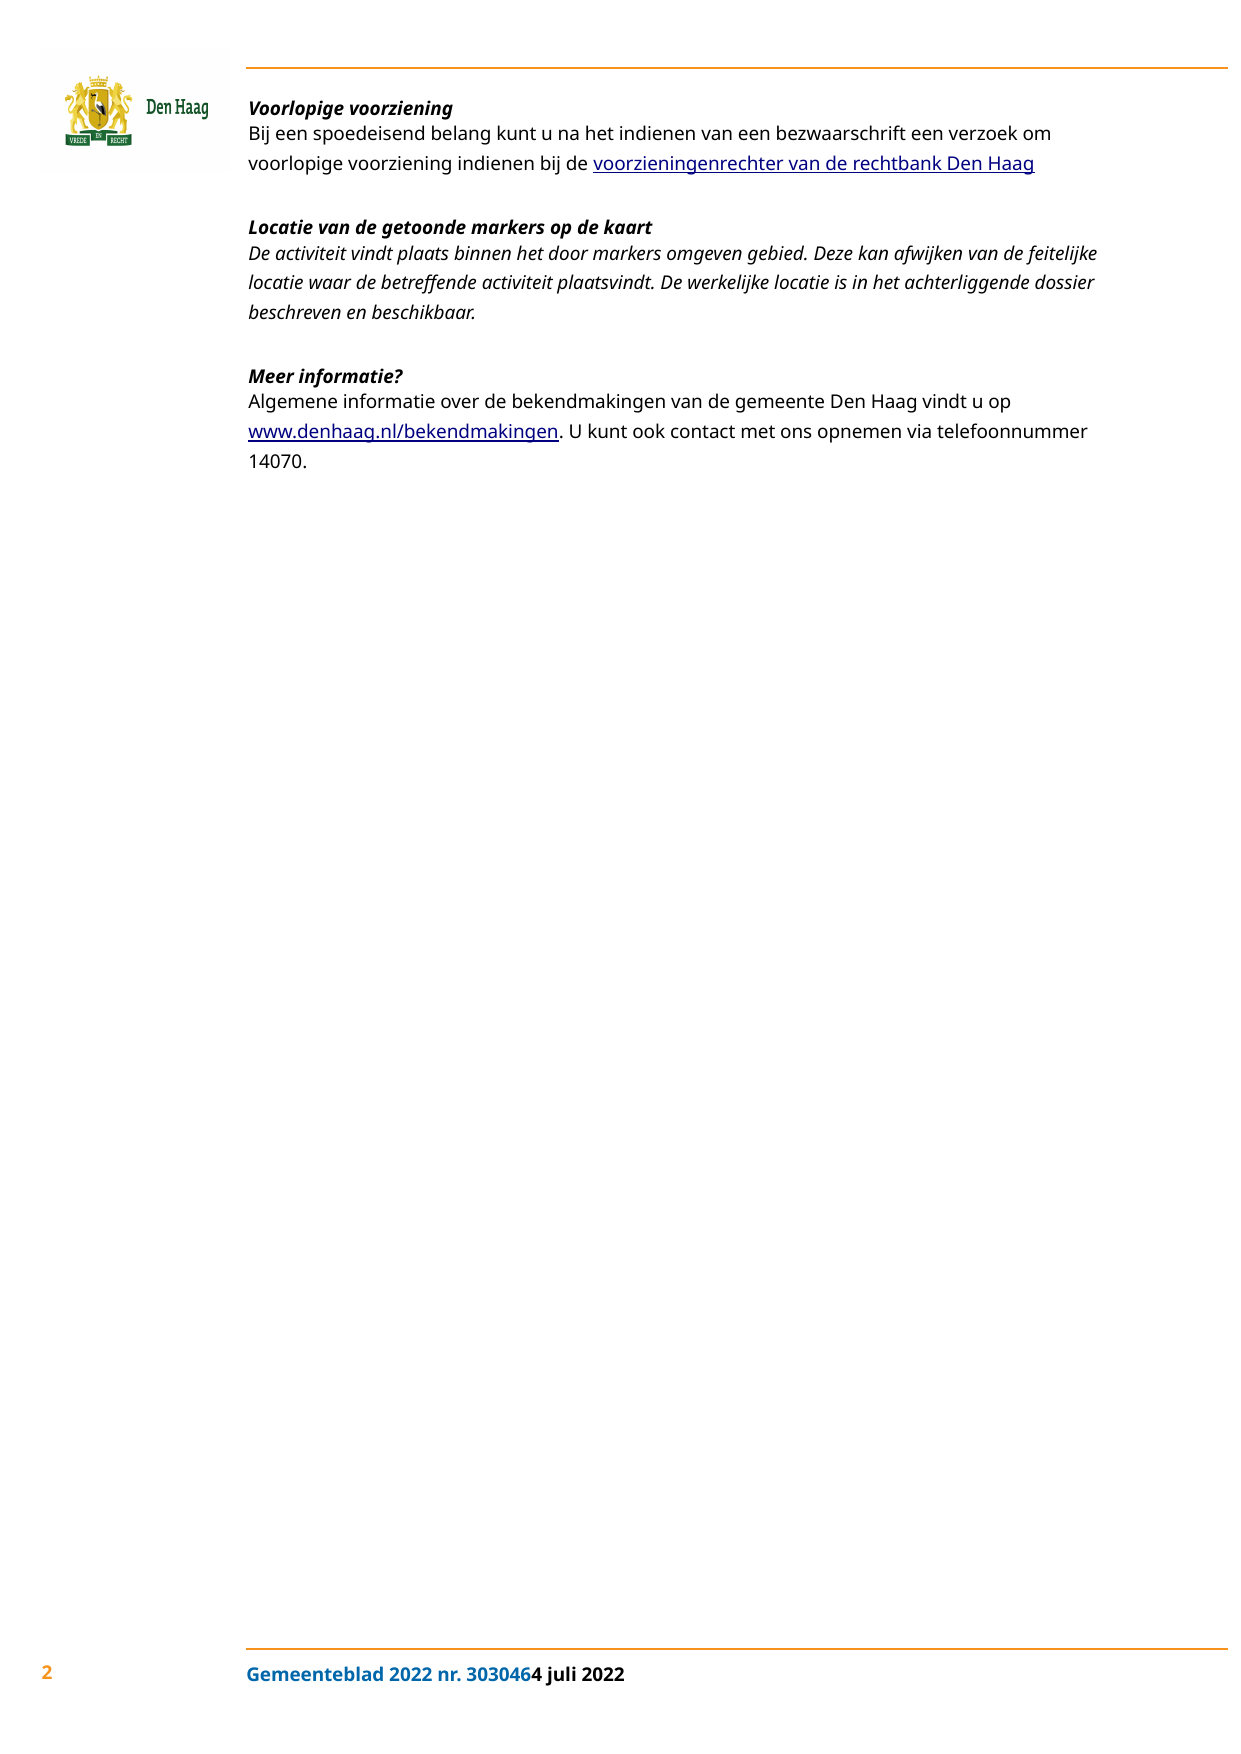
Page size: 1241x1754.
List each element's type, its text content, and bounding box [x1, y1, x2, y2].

picture [41, 47, 231, 172]
text De activiteit vindt plaats binnen het door markers omgeven gebied. Deze kan afwijken van de feitelijke locatie waar de betreffende activiteit plaatsvindt. De werkelijke locatie is in het achterliggende dossier beschreven en beschikbaar. [248, 240, 1152, 325]
text Meer informatie? [248, 363, 1152, 389]
text Voorlopige voorziening [248, 95, 1152, 121]
text Locatie van de getoonde markers op de kaart [248, 214, 1152, 240]
text Algemene informatie over de bekendmakingen van de gemeente Den Haag vindt u op www.denhaag.nl/bekendmakingen. U kunt ook contact met ons opnemen via telefoonnummer 14070. [248, 389, 1152, 473]
text Bij een spoedeisend belang kunt u na het indienen van een bezwaarschrift een verzoek om voorlopige voorziening indienen bij de voorzieningenrechter van de rechtbank Den Haag [248, 121, 1152, 176]
